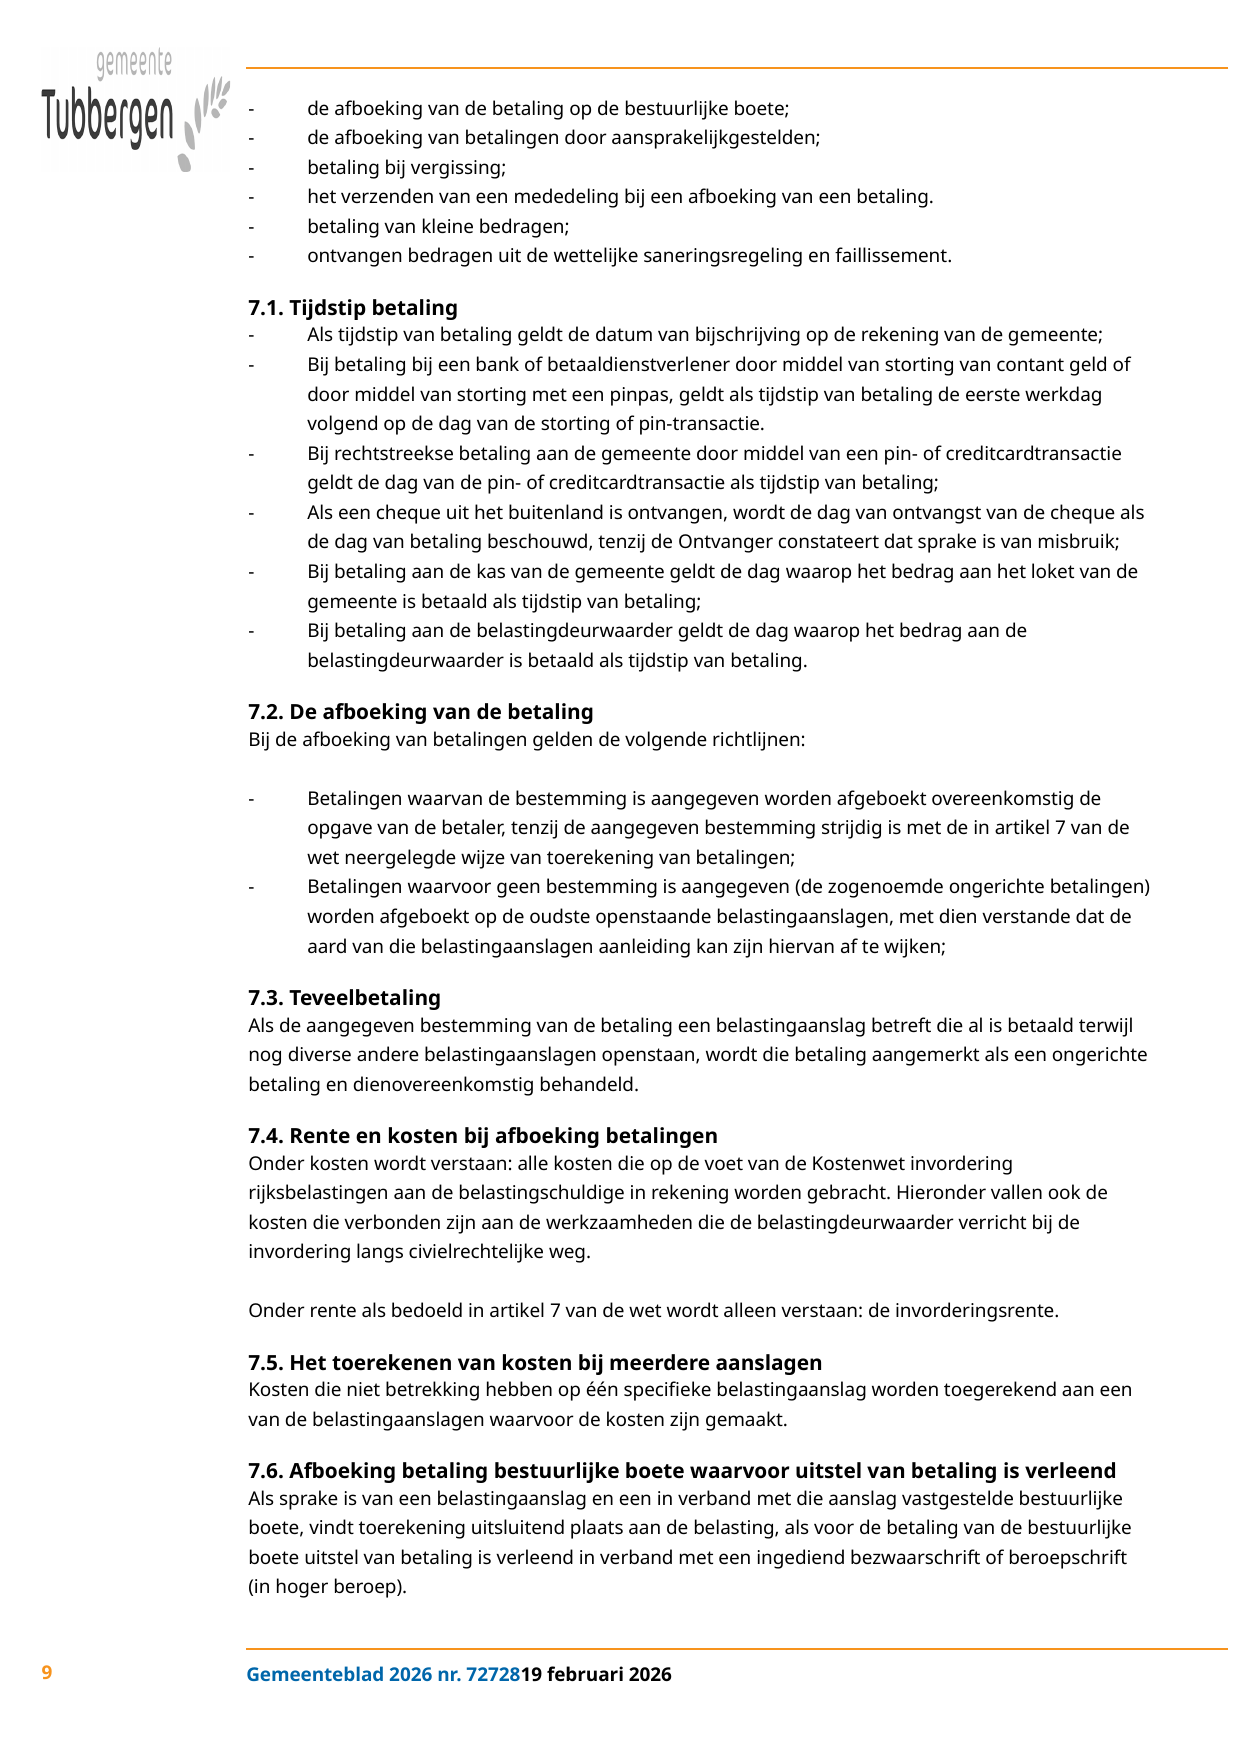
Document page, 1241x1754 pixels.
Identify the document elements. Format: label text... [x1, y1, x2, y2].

text Als de aangegeven bestemming van de betaling een belastingaanslag betreft die al is betaald terwijl nog diverse andere belastingaanslagen openstaan, wordt die betaling aangemerkt als een ongerichte betaling en dienovereenkomstig behandeld. [248, 1012, 1152, 1097]
text Onder rente als bedoeld in artikel 7 van de wet wordt alleen verstaan: de invorderingsrente. [248, 1298, 1152, 1323]
list ontvangen bedragen uit de wettelijke saneringsregeling en faillissement. [248, 243, 1152, 268]
text Bij de afboeking van betalingen gelden de volgende richtlijnen: [248, 726, 1152, 752]
list Bij betaling aan de kas van de gemeente geldt de dag waarop het bedrag aan het loket van de gemeente is betaald als tijdstip van betaling; [248, 558, 1152, 613]
text 7.6. Afboeking betaling bestuurlijke boete waarvoor uitstel van betaling is verleend [248, 1457, 1152, 1485]
text 7.3. Teveelbetaling [248, 983, 1152, 1012]
text Als sprake is van een belastingaanslag en een in verband met die aanslag vastgestelde bestuurlijke boete, vindt toerekening uitsluitend plaats aan de belasting, als voor de betaling van de bestuurlijke boete uitstel van betaling is verleend in verband met een ingediend bezwaarschrift of beroepschrift (in hoger beroep). [248, 1485, 1152, 1599]
text 7.4. Rente en kosten bij afboeking betalingen [248, 1121, 1152, 1150]
list de afboeking van betalingen door aansprakelijkgestelden; [248, 124, 1152, 150]
list de afboeking van de betaling op de bestuurlijke boete; [248, 95, 1152, 121]
text 7.1. Tijdstip betaling [248, 293, 1152, 322]
list Betalingen waarvoor geen bestemming is aangegeven (de zogenoemde ongerichte betalingen) worden afgeboekt op de oudste openstaande belastingaanslagen, met dien verstande dat de aard van die belastingaanslagen aanleiding kan zijn hiervan af te wijken; [248, 874, 1152, 959]
text 7.5. Het toerekenen van kosten bij meerdere aanslagen [248, 1348, 1152, 1377]
list Als een cheque uit het buitenland is ontvangen, wordt de dag van ontvangst van de cheque als de dag van betaling beschouwd, tenzij de Ontvanger constateert dat sprake is van misbruik; [248, 499, 1152, 554]
list Bij rechtstreekse betaling aan de gemeente door middel van een pin- of creditcardtransactie geldt de dag van de pin- of creditcardtransactie als tijdstip van betaling; [248, 440, 1152, 495]
list Bij betaling bij een bank of betaaldienstverlener door middel van storting van contant geld of door middel van storting met een pinpas, geldt als tijdstip van betaling de eerste werkdag volgend op de dag van de storting of pin-transactie. [248, 351, 1152, 436]
picture [41, 47, 231, 172]
text 7.2. De afboeking van de betaling [248, 697, 1152, 726]
text Kosten die niet betrekking hebben op één specifieke belastingaanslag worden toegerekend aan een van de belastingaanslagen waarvoor de kosten zijn gemaakt. [248, 1377, 1152, 1432]
list Bij betaling aan de belastingdeurwaarder geldt de dag waarop het bedrag aan de belastingdeurwaarder is betaald als tijdstip van betaling. [248, 617, 1152, 673]
text Onder kosten wordt verstaan: alle kosten die op de voet van de Kostenwet invordering rijksbelastingen aan de belastingschuldige in rekening worden gebracht. Hieronder vallen ook de kosten die verbonden zijn aan de werkzaamheden die de belastingdeurwaarder verricht bij de invordering langs civielrechtelijke weg. [248, 1150, 1152, 1264]
list het verzenden van een mededeling bij een afboeking van een betaling. [248, 183, 1152, 209]
list Betalingen waarvan de bestemming is aangegeven worden afgeboekt overeenkomstig de opgave van de betaler, tenzij de aangegeven bestemming strijdig is met de in artikel 7 van de wet neergelegde wijze van toerekening van betalingen; [248, 785, 1152, 870]
list betaling van kleine bedragen; [248, 213, 1152, 239]
list Als tijdstip van betaling geldt de datum van bijschrijving op de rekening van de gemeente; [248, 322, 1152, 347]
list betaling bij vergissing; [248, 154, 1152, 180]
